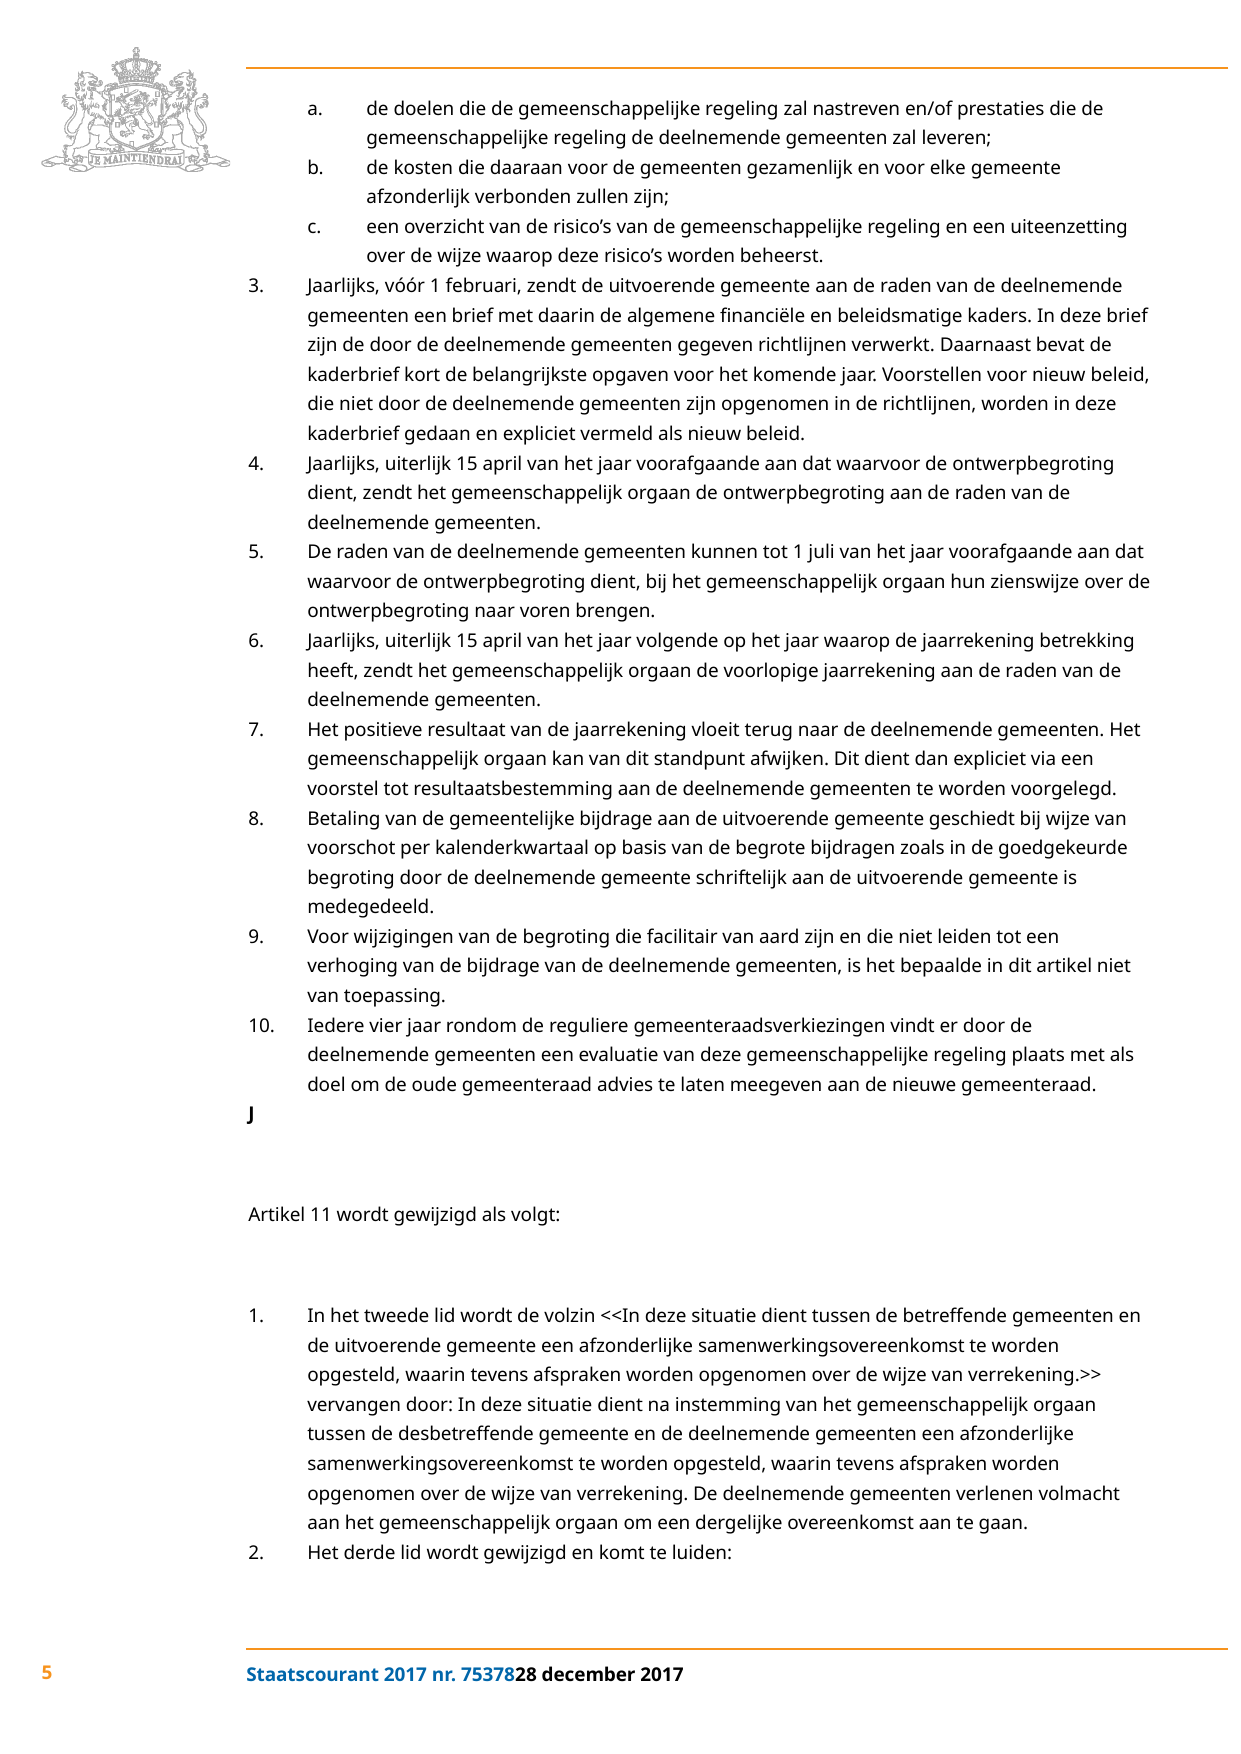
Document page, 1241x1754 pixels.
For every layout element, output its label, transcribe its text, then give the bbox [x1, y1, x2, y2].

list een overzicht van de risico’s van de gemeenschappelijke regeling en een uiteenzetting over de wijze waarop deze risico’s worden beheerst. [307, 213, 1152, 268]
list Jaarlijks, uiterlijk 15 april van het jaar voorafgaande aan dat waarvoor de ontwerpbegroting dient, zendt het gemeenschappelijk orgaan de ontwerpbegroting aan de raden van de deelnemende gemeenten. [248, 450, 1152, 535]
list de kosten die daaraan voor de gemeenten gezamenlijk en voor elke gemeente afzonderlijk verbonden zullen zijn; [307, 154, 1152, 209]
list Jaarlijks, uiterlijk 15 april van het jaar volgende op het jaar waarop de jaarrekening betrekking heeft, zendt het gemeenschappelijk orgaan de voorlopige jaarrekening aan de raden van de deelnemende gemeenten. [248, 627, 1152, 712]
text J [248, 1101, 1152, 1126]
list Het positieve resultaat van de jaarrekening vloeit terug naar de deelnemende gemeenten. Het gemeenschappelijk orgaan kan van dit standpunt afwijken. Dit dient dan expliciet via een voorstel tot resultaatsbestemming aan de deelnemende gemeenten te worden voorgelegd. [248, 716, 1152, 801]
list Iedere vier jaar rondom de reguliere gemeenteraadsverkiezingen vindt er door de deelnemende gemeenten een evaluatie van deze gemeenschappelijke regeling plaats met als doel om de oude gemeenteraad advies te laten meegeven aan de nieuwe gemeenteraad. [248, 1012, 1152, 1097]
picture [41, 47, 231, 172]
list Voor wijzigingen van de begroting die facilitair van aard zijn en die niet leiden tot een verhoging van de bijdrage van de deelnemende gemeenten, is het bepaalde in dit artikel niet van toepassing. [248, 923, 1152, 1008]
list Betaling van de gemeentelijke bijdrage aan de uitvoerende gemeente geschiedt bij wijze van voorschot per kalenderkwartaal op basis van de begrote bijdragen zoals in de goedgekeurde begroting door de deelnemende gemeente schriftelijk aan de uitvoerende gemeente is medegedeeld. [248, 805, 1152, 919]
list De raden van de deelnemende gemeenten kunnen tot 1 juli van het jaar voorafgaande aan dat waarvoor de ontwerpbegroting dient, bij het gemeenschappelijk orgaan hun zienswijze over de ontwerpbegroting naar voren brengen. [248, 538, 1152, 623]
list Het derde lid wordt gewijzigd en komt te luiden: [248, 1539, 1152, 1565]
text Artikel 11 wordt gewijzigd als volgt: [248, 1201, 1152, 1227]
list Jaarlijks, vóór 1 februari, zendt de uitvoerende gemeente aan de raden van de deelnemende gemeenten een brief met daarin de algemene financiële en beleidsmatige kaders. In deze brief zijn de door de deelnemende gemeenten gegeven richtlijnen verwerkt. Daarnaast bevat de kaderbrief kort de belangrijkste opgaven voor het komende jaar. Voorstellen voor nieuw beleid, die niet door de deelnemende gemeenten zijn opgenomen in de richtlijnen, worden in deze kaderbrief gedaan en expliciet vermeld als nieuw beleid. [248, 272, 1152, 446]
list de doelen die de gemeenschappelijke regeling zal nastreven en/of prestaties die de gemeenschappelijke regeling de deelnemende gemeenten zal leveren; [307, 95, 1152, 150]
list In het tweede lid wordt de volzin <<In deze situatie dient tussen de betreffende gemeenten en de uitvoerende gemeente een afzonderlijke samenwerkingsovereenkomst te worden opgesteld, waarin tevens afspraken worden opgenomen over de wijze van verrekening.>> vervangen door: In deze situatie dient na instemming van het gemeenschappelijk orgaan tussen de desbetreffende gemeente en de deelnemende gemeenten een afzonderlijke samenwerkingsovereenkomst te worden opgesteld, waarin tevens afspraken worden opgenomen over de wijze van verrekening. De deelnemende gemeenten verlenen volmacht aan het gemeenschappelijk orgaan om een dergelijke overeenkomst aan te gaan. [248, 1302, 1152, 1535]
